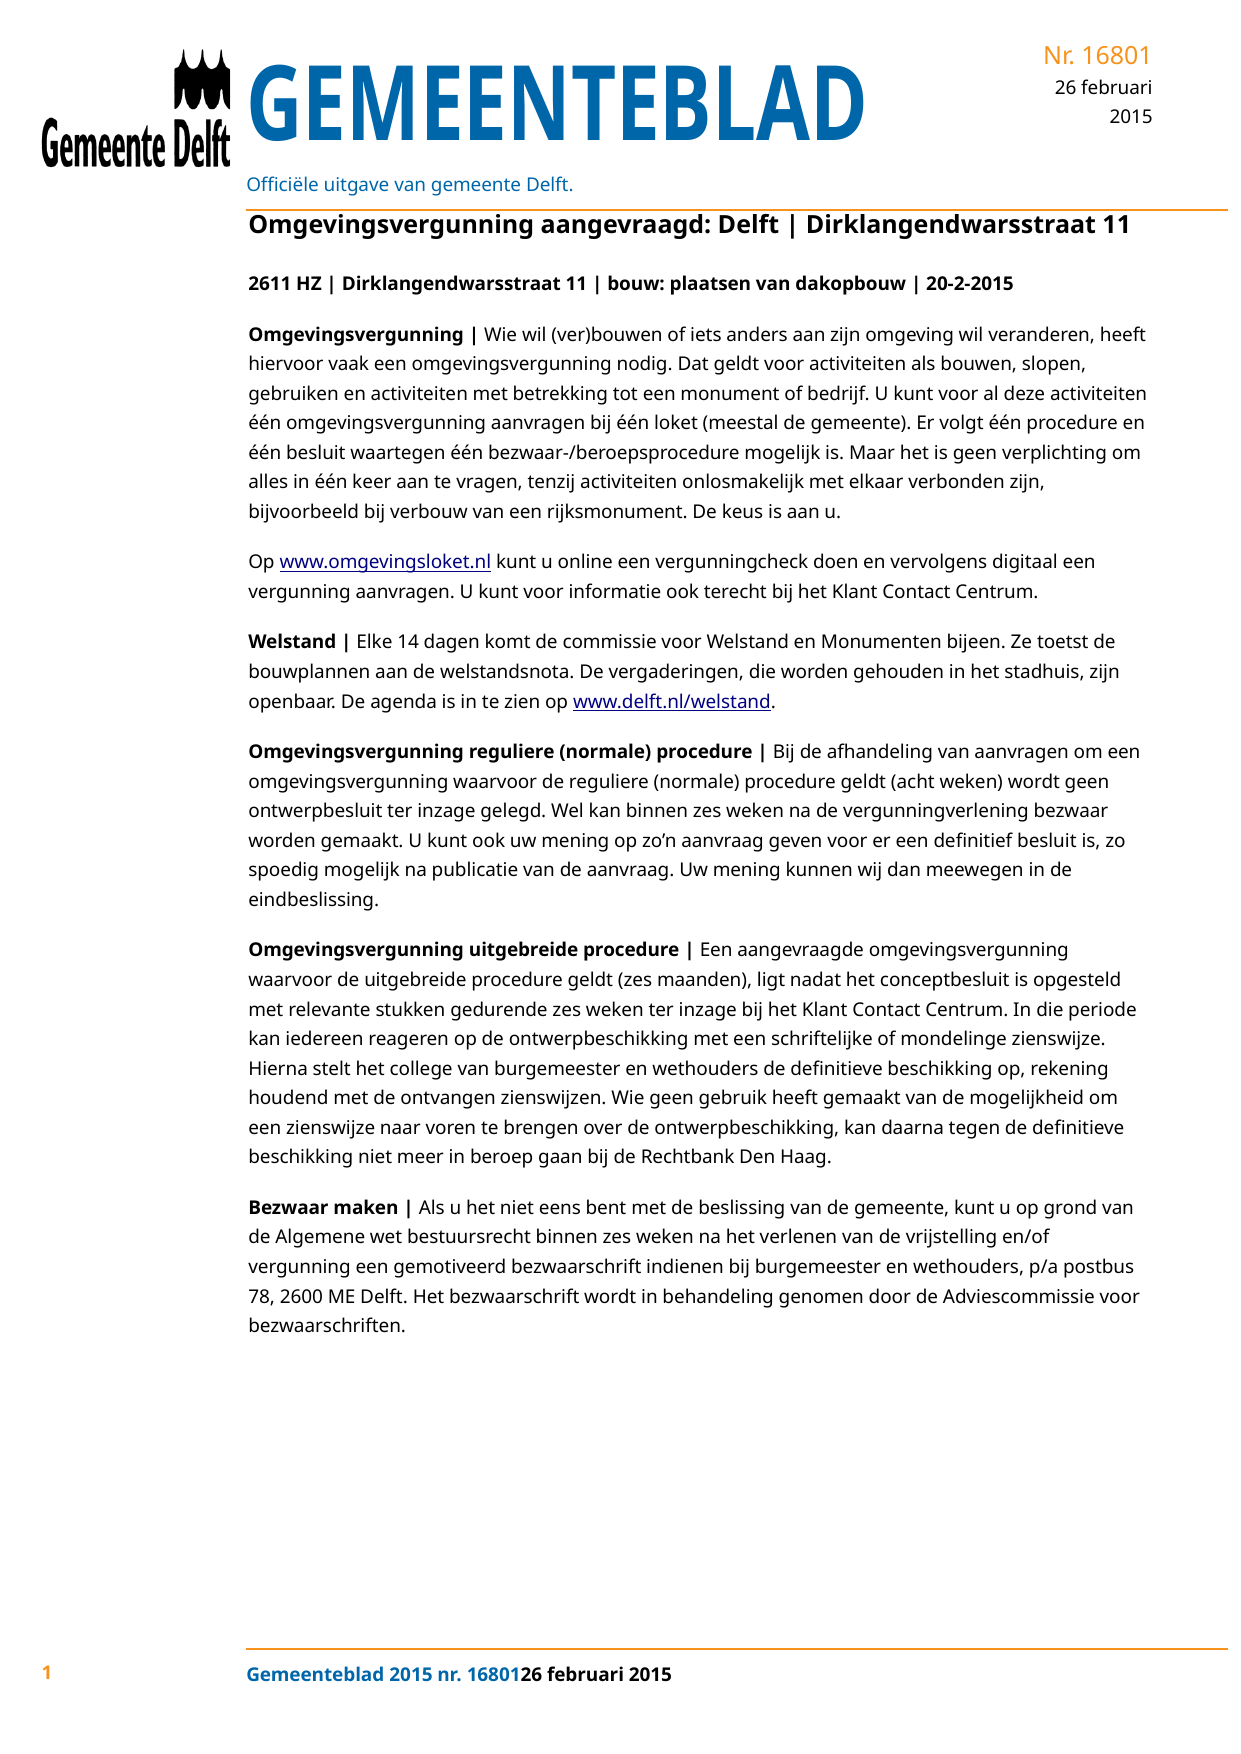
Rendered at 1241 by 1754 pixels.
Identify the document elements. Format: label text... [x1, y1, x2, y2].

text Bezwaar maken | Als u het niet eens bent met de beslissing van de gemeente, kunt u op grond van de Algemene wet bestuursrecht binnen zes weken na het verlenen van de vrijstelling en/of vergunning een gemotiveerd bezwaarschrift indienen bij burgemeester en wethouders, p/a postbus 78, 2600 ME Delft. Het bezwaarschrift wordt in behandeling genomen door de Adviescommissie voor bezwaarschriften. [248, 1194, 1152, 1338]
text Omgevingsvergunning | Wie wil (ver)bouwen of iets anders aan zijn omgeving wil veranderen, heeft hiervoor vaak een omgevingsvergunning nodig. Dat geldt voor activiteiten als bouwen, slopen, gebruiken en activiteiten met betrekking tot een monument of bedrijf. U kunt voor al deze activiteiten één omgevingsvergunning aanvragen bij één loket (meestal de gemeente). Er volgt één procedure en één besluit waartegen één bezwaar-/beroepsprocedure mogelijk is. Maar het is geen verplichting om alles in één keer aan te vragen, tenzij activiteiten onlosmakelijk met elkaar verbonden zijn, bijvoorbeeld bij verbouw van een rijksmonument. De keus is aan u. [248, 321, 1152, 524]
text Omgevingsvergunning uitgebreide procedure | Een aangevraagde omgevingsvergunning waarvoor de uitgebreide procedure geldt (zes maanden), ligt nadat het conceptbesluit is opgesteld met relevante stukken gedurende zes weken ter inzage bij het Klant Contact Centrum. In die periode kan iedereen reageren op de ontwerpbeschikking met een schriftelijke of mondelinge zienswijze. Hierna stelt het college van burgemeester en wethouders de definitieve beschikking op, rekening houdend met de ontvangen zienswijzen. Wie geen gebruik heeft gemaakt van de mogelijkheid om een zienswijze naar voren te brengen over de ontwerpbeschikking, kan daarna tegen de definitieve beschikking niet meer in beroep gaan bij de Rechtbank Den Haag. [248, 937, 1152, 1169]
picture [41, 47, 231, 172]
text Omgevingsvergunning aangevraagd: Delft | Dirklangendwarsstraat 11 [248, 211, 1152, 241]
text Welstand | Elke 14 dagen komt de commissie voor Welstand en Monumenten bijeen. Ze toetst de bouwplannen aan de welstandsnota. De vergaderingen, die worden gehouden in het stadhuis, zijn openbaar. De agenda is in te zien op www.delft.nl/welstand. [248, 629, 1152, 713]
text 2611 HZ | Dirklangendwarsstraat 11 | bouw: plaatsen van dakopbouw | 20-2-2015 [248, 270, 1152, 296]
text Omgevingsvergunning reguliere (normale) procedure | Bij de afhandeling van aanvragen om een omgevingsvergunning waarvoor de reguliere (normale) procedure geldt (acht weken) wordt geen ontwerpbesluit ter inzage gelegd. Wel kan binnen zes weken na de vergunningverlening bezwaar worden gemaakt. U kunt ook uw mening op zo’n aanvraag geven voor er een definitief besluit is, zo spoedig mogelijk na publicatie van de aanvraag. Uw mening kunnen wij dan meewegen in de eindbeslissing. [248, 738, 1152, 912]
text Op www.omgevingsloket.nl kunt u online een vergunningcheck doen en vervolgens digitaal een vergunning aanvragen. U kunt voor informatie ook terecht bij het Klant Contact Centrum. [248, 549, 1152, 604]
